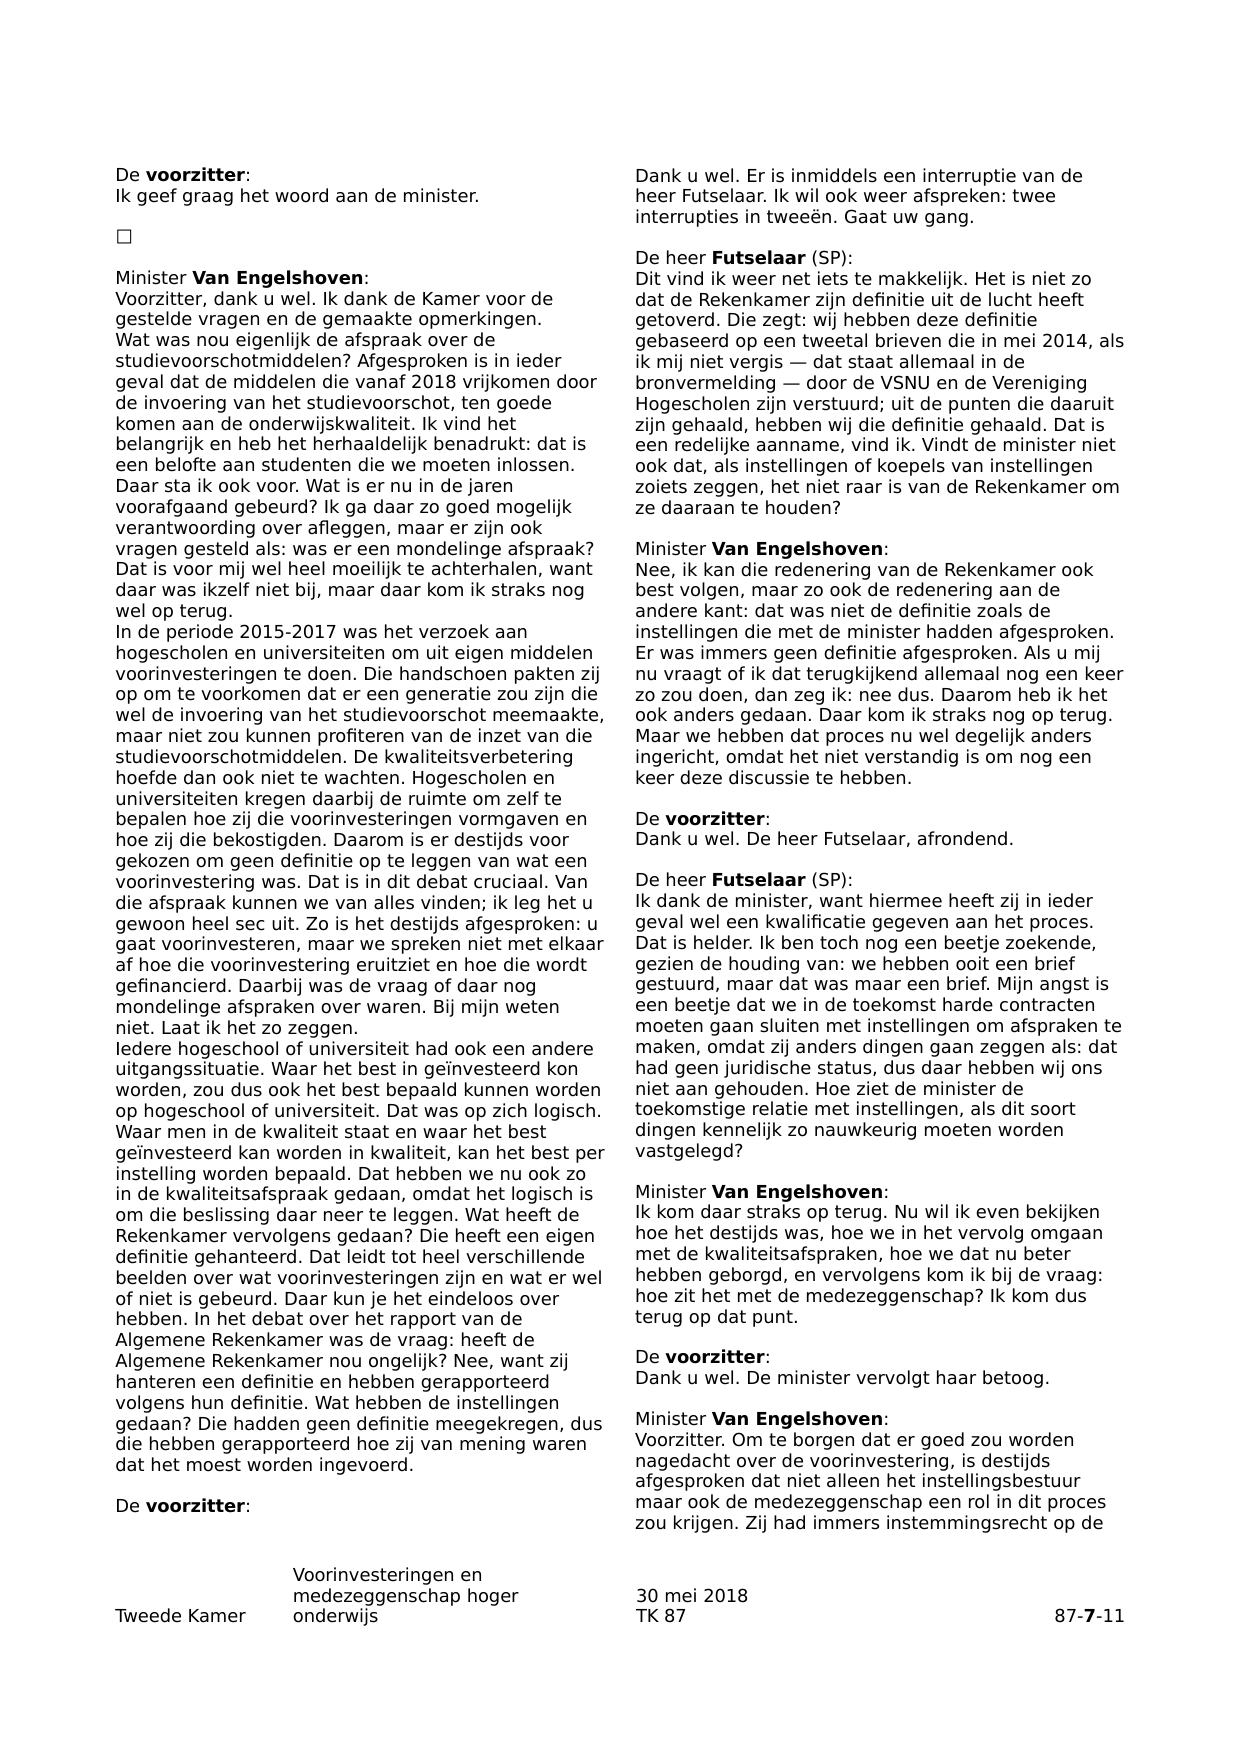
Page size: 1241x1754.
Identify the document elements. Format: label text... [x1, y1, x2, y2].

text In de periode 2015-2017 was het verzoek aan hogescholen en universiteiten om uit eigen middelen voorinvesteringen te doen. Die handschoen pakten zij op om te voorkomen dat er een generatie zou zijn die wel de invoering van het studievoorschot meemaakte, maar niet zou kunnen profiteren van de inzet van die studievoorschotmiddelen. De kwaliteitsverbetering hoefde dan ook niet te wachten. Hogescholen en universiteiten kregen daarbij de ruimte om zelf te bepalen hoe zij die voorinvesteringen vormgaven en hoe zij die bekostigden. Daarom is er destijds voor gekozen om geen definitie op te leggen van wat een voorinvestering was. Dat is in dit debat cruciaal. Van die afspraak kunnen we van alles vinden; ik leg het u gewoon heel sec uit. Zo is het destijds afgesproken: u gaat voorinvesteren, maar we spreken niet met elkaar af hoe die voorinvestering eruitziet en hoe die wordt gefinancierd. Daarbij was de vraag of daar nog mondelinge afspraken over waren. Bij mijn weten niet. Laat ik het zo zeggen. [115, 622, 605, 1038]
text De voorzitter: [115, 165, 605, 186]
text De voorzitter: [635, 808, 1125, 829]
text Ik geef graag het woord aan de minister. [115, 186, 605, 207]
text Dank u wel. De minister vervolgt haar betoog. [635, 1368, 1125, 1389]
text Voorzitter. Om te borgen dat er goed zou worden nagedacht over de voorinvestering, is destijds afgesproken dat niet alleen het instellingsbestuur maar ook de medezeggenschap een rol in dit proces zou krijgen. Zij had immers instemmingsrecht op de [635, 1429, 1125, 1534]
text Voorzitter, dank u wel. Ik dank de Kamer voor de gestelde vragen en de gemaakte opmerkingen. [115, 288, 605, 330]
text Wat was nou eigenlijk de afspraak over de studievoorschotmiddelen? Afgesproken is in ieder geval dat de middelen die vanaf 2018 vrijkomen door de invoering van het studievoorschot, ten goede komen aan de onderwijskwaliteit. Ik vind het belangrijk en heb het herhaaldelijk benadrukt: dat is een belofte aan studenten die we moeten inlossen. Daar sta ik ook voor. Wat is er nu in de jaren voorafgaand gebeurd? Ik ga daar zo goed mogelijk verantwoording over afleggen, maar er zijn ook vragen gesteld als: was er een mondelinge afspraak? Dat is voor mij wel heel moeilijk te achterhalen, want daar was ikzelf niet bij, maar daar kom ik straks nog wel op terug. [115, 330, 605, 622]
text Iedere hogeschool of universiteit had ook een andere uitgangssituatie. Waar het best in geïnvesteerd kon worden, zou dus ook het best bepaald kunnen worden op hogeschool of universiteit. Dat was op zich logisch. Waar men in de kwaliteit staat en waar het best geïnvesteerd kan worden in kwaliteit, kan het best per instelling worden bepaald. Dat hebben we nu ook zo in de kwaliteitsafspraak gedaan, omdat het logisch is om die beslissing daar neer te leggen. Wat heeft de Rekenkamer vervolgens gedaan? Die heeft een eigen definitie gehanteerd. Dat leidt tot heel verschillende beelden over wat voorinvesteringen zijn en wat er wel of niet is gebeurd. Daar kun je het eindeloos over hebben. In het debat over het rapport van de Algemene Rekenkamer was de vraag: heeft de Algemene Rekenkamer nou ongelijk? Nee, want zij hanteren een definitie en hebben gerapporteerd volgens hun definitie. Wat hebben de instellingen gedaan? Die hadden geen definitie meegekregen, dus die hebben gerapporteerd hoe zij van mening waren dat het moest worden ingevoerd. [115, 1038, 605, 1476]
text De voorzitter: [635, 1347, 1125, 1368]
text Minister Van Engelshoven: [635, 538, 1125, 559]
text Ik kom daar straks op terug. Nu wil ik even bekijken hoe het destijds was, hoe we in het vervolg omgaan met de kwaliteitsafspraken, hoe we dat nu beter hebben geborgd, en vervolgens kom ik bij de vraag: hoe zit het met de medezeggenschap? Ik kom dus terug op dat punt. [635, 1202, 1125, 1327]
text De heer Futselaar (SP): [635, 870, 1125, 891]
text Dank u wel. De heer Futselaar, afrondend. [635, 829, 1125, 850]
text De heer Futselaar (SP): [635, 248, 1125, 268]
text Minister Van Engelshoven: [635, 1182, 1125, 1202]
text Minister Van Engelshoven: [115, 268, 605, 288]
text Dit vind ik weer net iets te makkelijk. Het is niet zo dat de Rekenkamer zijn definitie uit de lucht heeft getoverd. Die zegt: wij hebben deze definitie gebaseerd op een tweetal brieven die in mei 2014, als ik mij niet vergis — dat staat allemaal in de bronvermelding — door de VSNU en de Vereniging Hogescholen zijn verstuurd; uit de punten die daaruit zijn gehaald, hebben wij die definitie gehaald. Dat is een redelijke aanname, vind ik. Vindt de minister niet ook dat, als instellingen of koepels van instellingen zoiets zeggen, het niet raar is van de Rekenkamer om ze daaraan te houden? [635, 268, 1125, 518]
text Nee, ik kan die redenering van de Rekenkamer ook best volgen, maar zo ook de redenering aan de andere kant: dat was niet de definitie zoals de instellingen die met de minister hadden afgesproken. Er was immers geen definitie afgesproken. Als u mij nu vraagt of ik dat terugkijkend allemaal nog een keer zo zou doen, dan zeg ik: nee dus. Daarom heb ik het ook anders gedaan. Daar kom ik straks nog op terug. Maar we hebben dat proces nu wel degelijk anders ingericht, omdat het niet verstandig is om nog een keer deze discussie te hebben. [635, 559, 1125, 788]
text ⬜ [115, 227, 605, 248]
text De voorzitter: [115, 1496, 605, 1517]
text Dank u wel. Er is inmiddels een interruptie van de heer Futselaar. Ik wil ook weer afspreken: twee interrupties in tweeën. Gaat uw gang. [635, 165, 1125, 228]
text Ik dank de minister, want hiermee heeft zij in ieder geval wel een kwalificatie gegeven aan het proces. Dat is helder. Ik ben toch nog een beetje zoekende, gezien de houding van: we hebben ooit een brief gestuurd, maar dat was maar een brief. Mijn angst is een beetje dat we in de toekomst harde contracten moeten gaan sluiten met instellingen om afspraken te maken, omdat zij anders dingen gaan zeggen als: dat had geen juridische status, dus daar hebben wij ons niet aan gehouden. Hoe ziet de minister de toekomstige relatie met instellingen, als dit soort dingen kennelijk zo nauwkeurig moeten worden vastgelegd? [635, 891, 1125, 1162]
text Minister Van Engelshoven: [635, 1409, 1125, 1429]
